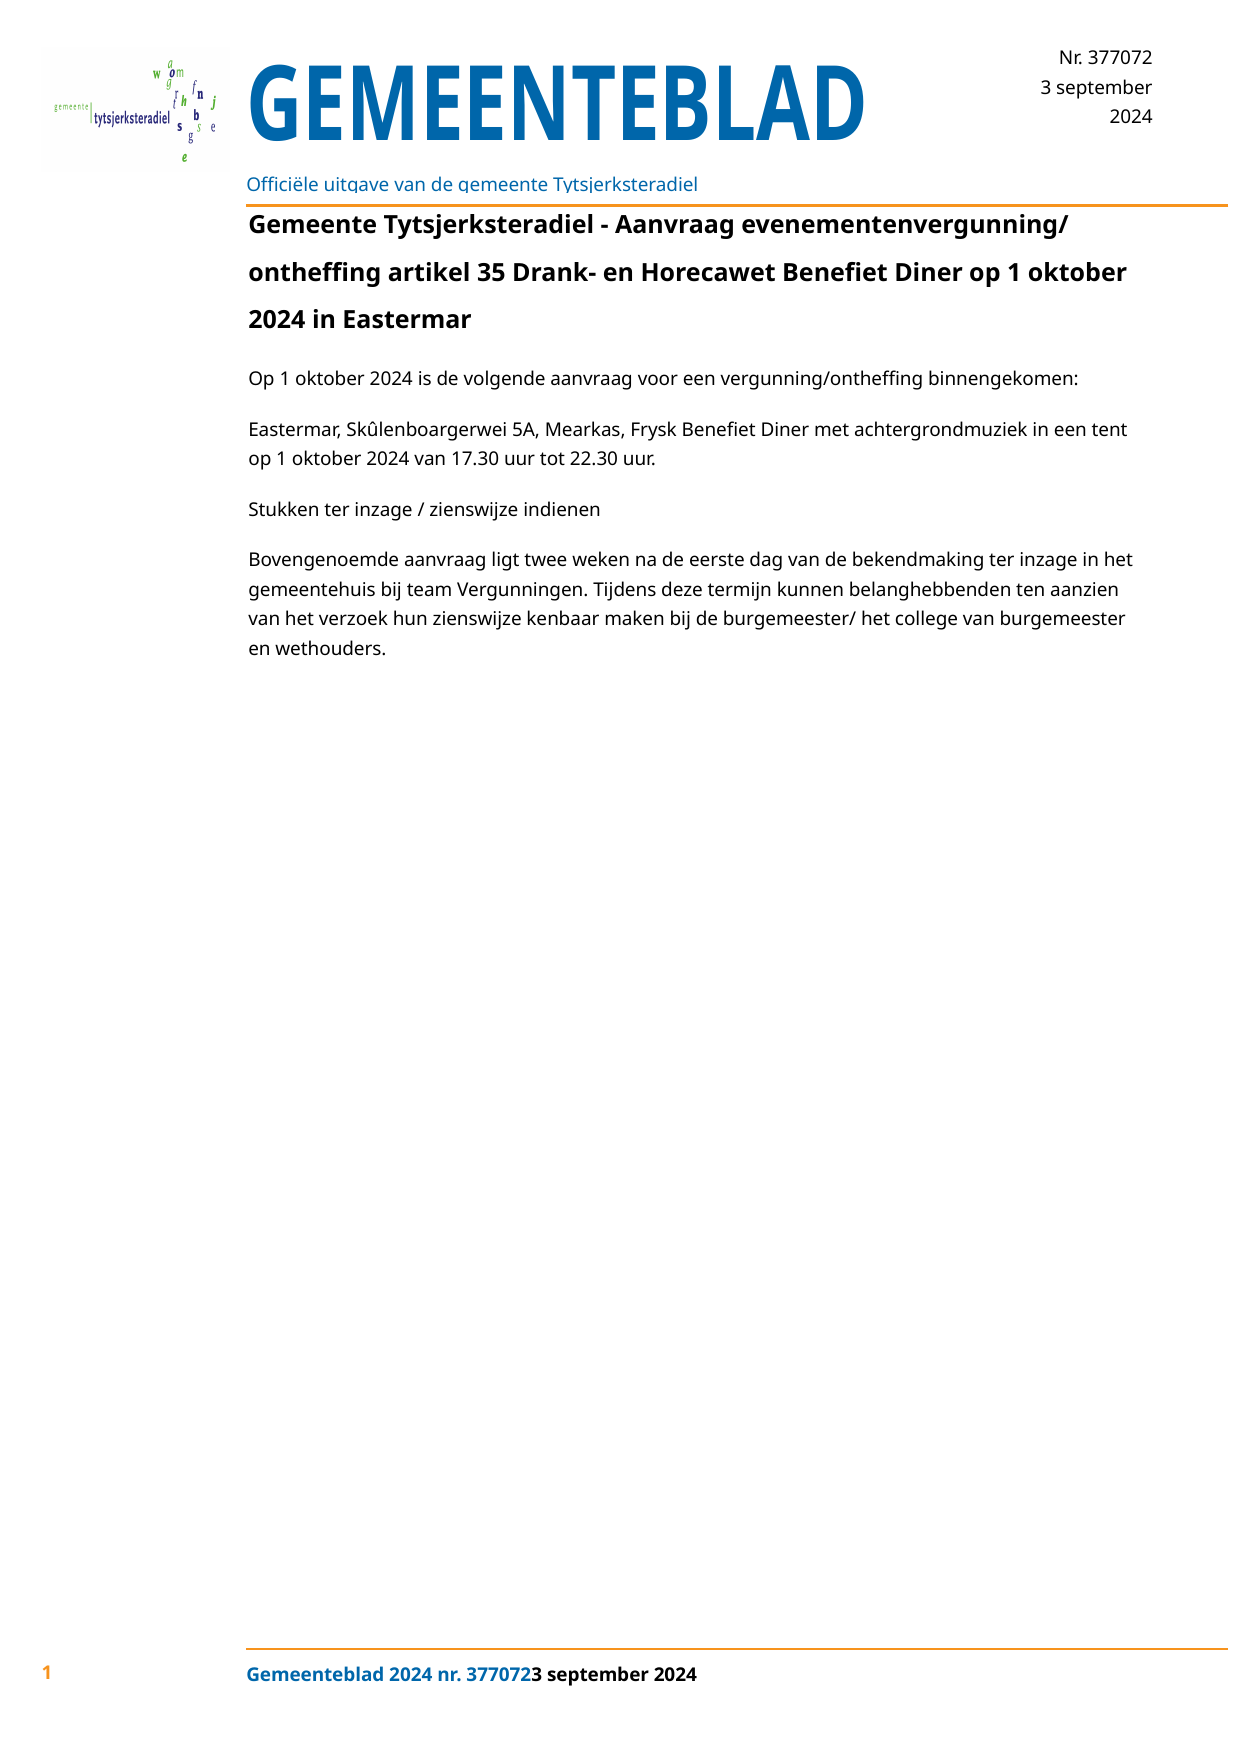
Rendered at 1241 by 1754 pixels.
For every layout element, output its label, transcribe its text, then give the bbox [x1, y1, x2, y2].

text Gemeente Tytsjerksteradiel - Aanvraag evenementenvergunning/ ontheffing artikel 35 Drank- en Horecawet Benefiet Diner op 1 oktober 2024 in Eastermar [248, 207, 1152, 336]
text Op 1 oktober 2024 is de volgende aanvraag voor een vergunning/ontheffing binnengekomen: [248, 366, 1152, 391]
text Stukken ter inzage / zienswijze indienen [248, 496, 1152, 522]
text Eastermar, Skûlenboargerwei 5A, Mearkas, Frysk Benefiet Diner met achtergrondmuziek in een tent op 1 oktober 2024 van 17.30 uur tot 22.30 uur. [248, 416, 1152, 471]
picture [41, 47, 231, 172]
text Bovengenoemde aanvraag ligt twee weken na de eerste dag van de bekendmaking ter inzage in het gemeentehuis bij team Vergunningen. Tijdens deze termijn kunnen belanghebbenden ten aanzien van het verzoek hun zienswijze kenbaar maken bij de burgemeester/ het college van burgemeester en wethouders. [248, 546, 1152, 661]
